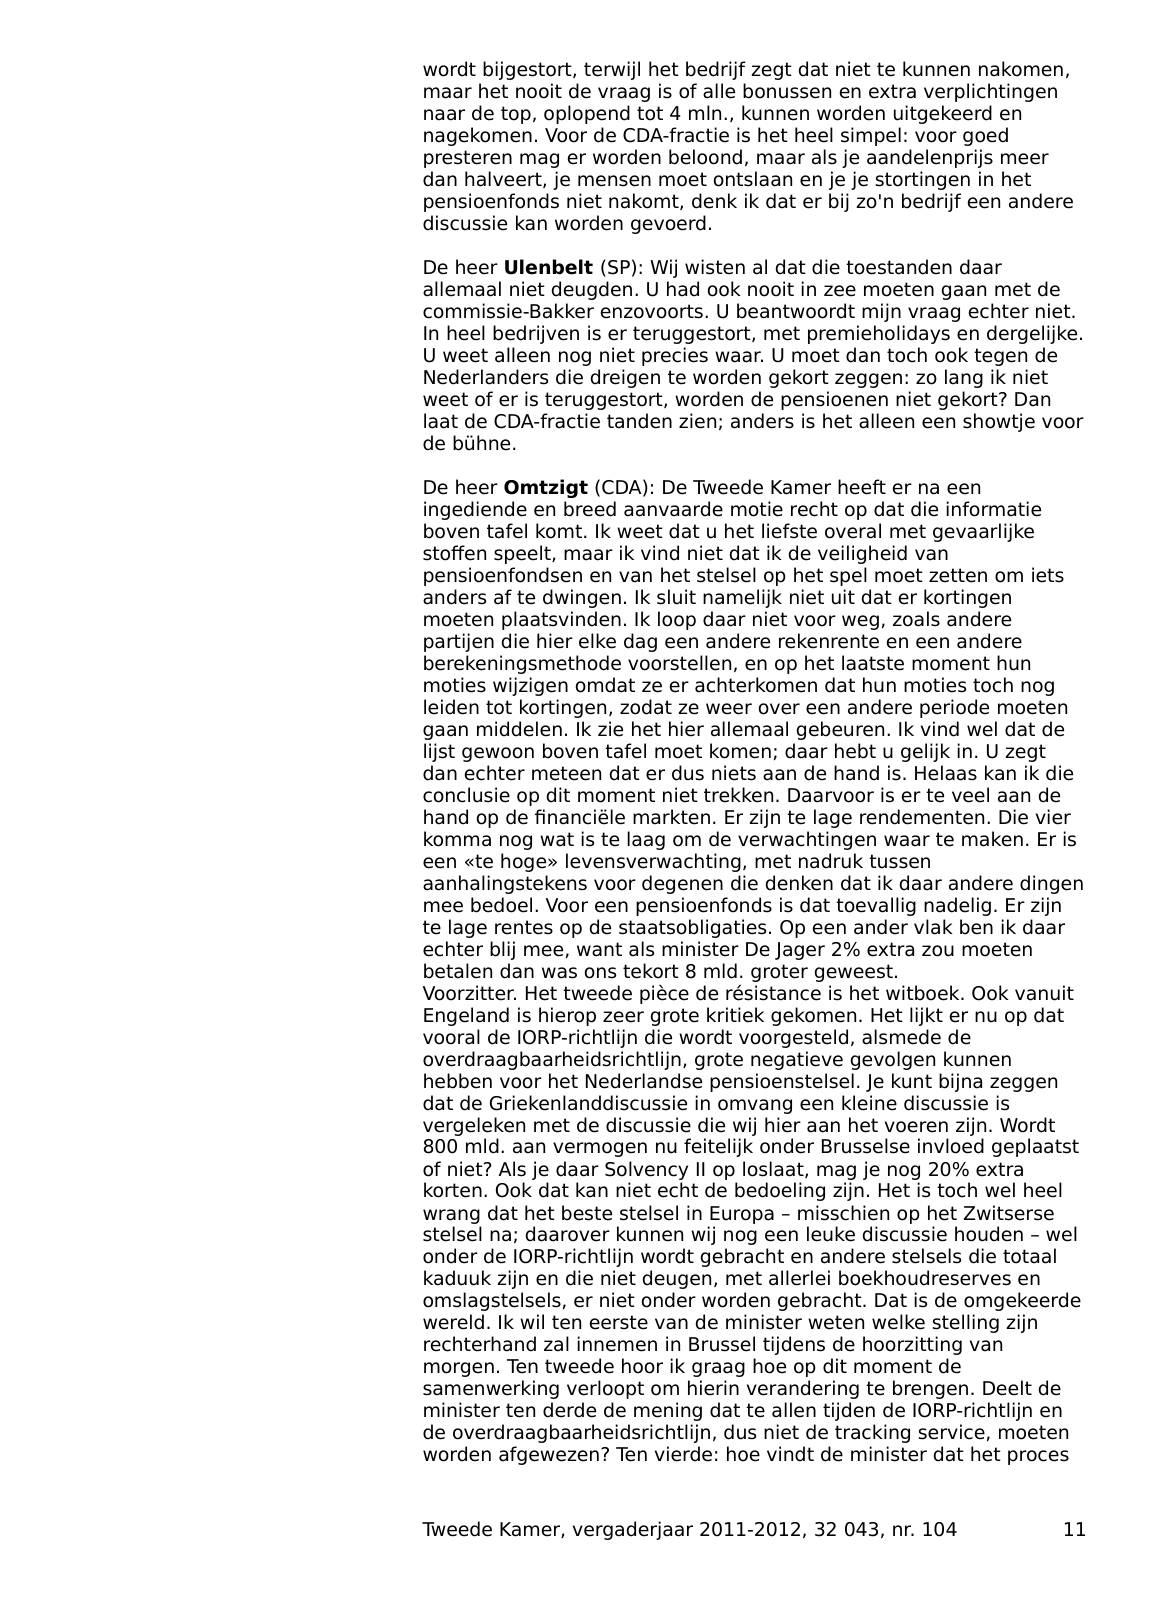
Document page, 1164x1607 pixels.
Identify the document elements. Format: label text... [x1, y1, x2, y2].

text De heer Ulenbelt (SP): Wij wisten al dat die toestanden daar allemaal niet deugden. U had ook nooit in zee moeten gaan met de commissie-Bakker enzovoorts. U beantwoordt mijn vraag echter niet. In heel bedrijven is er teruggestort, met premieholidays en dergelijke. U weet alleen nog niet precies waar. U moet dan toch ook tegen de Nederlanders die dreigen te worden gekort zeggen: zo lang ik niet weet of er is teruggestort, worden de pensioenen niet gekort? Dan laat de CDA-fractie tanden zien; anders is het alleen een showtje voor de bühne. [422, 257, 1087, 455]
text De heer Omtzigt (CDA): De Tweede Kamer heeft er na een ingediende en breed aanvaarde motie recht op dat die informatie boven tafel komt. Ik weet dat u het liefste overal met gevaarlijke stoffen speelt, maar ik vind niet dat ik de veiligheid van pensioenfondsen en van het stelsel op het spel moet zetten om iets anders af te dwingen. Ik sluit namelijk niet uit dat er kortingen moeten plaatsvinden. Ik loop daar niet voor weg, zoals andere partijen die hier elke dag een andere rekenrente en een andere berekeningsmethode voorstellen, en op het laatste moment hun moties wijzigen omdat ze er achterkomen dat hun moties toch nog leiden tot kortingen, zodat ze weer over een andere periode moeten gaan middelen. Ik zie het hier allemaal gebeuren. Ik vind wel dat de lijst gewoon boven tafel moet komen; daar hebt u gelijk in. U zegt dan echter meteen dat er dus niets aan de hand is. Helaas kan ik die conclusie op dit moment niet trekken. Daarvoor is er te veel aan de hand op de financiële markten. Er zijn te lage rendementen. Die vier komma nog wat is te laag om de verwachtingen waar te maken. Er is een «te hoge» levensverwachting, met nadruk tussen aanhalingstekens voor degenen die denken dat ik daar andere dingen mee bedoel. Voor een pensioenfonds is dat toevallig nadelig. Er zijn te lage rentes op de staatsobligaties. Op een ander vlak ben ik daar echter blij mee, want als minister De Jager 2% extra zou moeten betalen dan was ons tekort 8 mld. groter geweest. [422, 477, 1087, 983]
text Voorzitter. Het tweede pièce de résistance is het witboek. Ook vanuit Engeland is hierop zeer grote kritiek gekomen. Het lijkt er nu op dat vooral de IORP-richtlijn die wordt voorgesteld, alsmede de overdraagbaarheidsrichtlijn, grote negatieve gevolgen kunnen hebben voor het Nederlandse pensioenstelsel. Je kunt bijna zeggen dat de Griekenlanddiscussie in omvang een kleine discussie is vergeleken met de discussie die wij hier aan het voeren zijn. Wordt 800 mld. aan vermogen nu feitelijk onder Brusselse invloed geplaatst of niet? Als je daar Solvency II op loslaat, mag je nog 20% extra korten. Ook dat kan niet echt de bedoeling zijn. Het is toch wel heel wrang dat het beste stelsel in Europa – misschien op het Zwitserse stelsel na; daarover kunnen wij nog een leuke discussie houden – wel onder de IORP-richtlijn wordt gebracht en andere stelsels die totaal kaduuk zijn en die niet deugen, met allerlei boekhoudreserves en omslagstelsels, er niet onder worden gebracht. Dat is de omgekeerde wereld. Ik wil ten eerste van de minister weten welke stelling zijn rechterhand zal innemen in Brussel tijdens de hoorzitting van morgen. Ten tweede hoor ik graag hoe op dit moment de samenwerking verloopt om hierin verandering te brengen. Deelt de minister ten derde de mening dat te allen tijden de IORP-richtlijn en de overdraagbaarheidsrichtlijn, dus niet de tracking service, moeten worden afgewezen? Ten vierde: hoe vindt de minister dat het proces [422, 983, 1087, 1466]
text wordt bijgestort, terwijl het bedrijf zegt dat niet te kunnen nakomen, maar het nooit de vraag is of alle bonussen en extra verplichtingen naar de top, oplopend tot 4 mln., kunnen worden uitgekeerd en nagekomen. Voor de CDA-fractie is het heel simpel: voor goed presteren mag er worden beloond, maar als je aandelenprijs meer dan halveert, je mensen moet ontslaan en je je stortingen in het pensioenfonds niet nakomt, denk ik dat er bij zo'n bedrijf een andere discussie kan worden gevoerd. [422, 59, 1087, 235]
